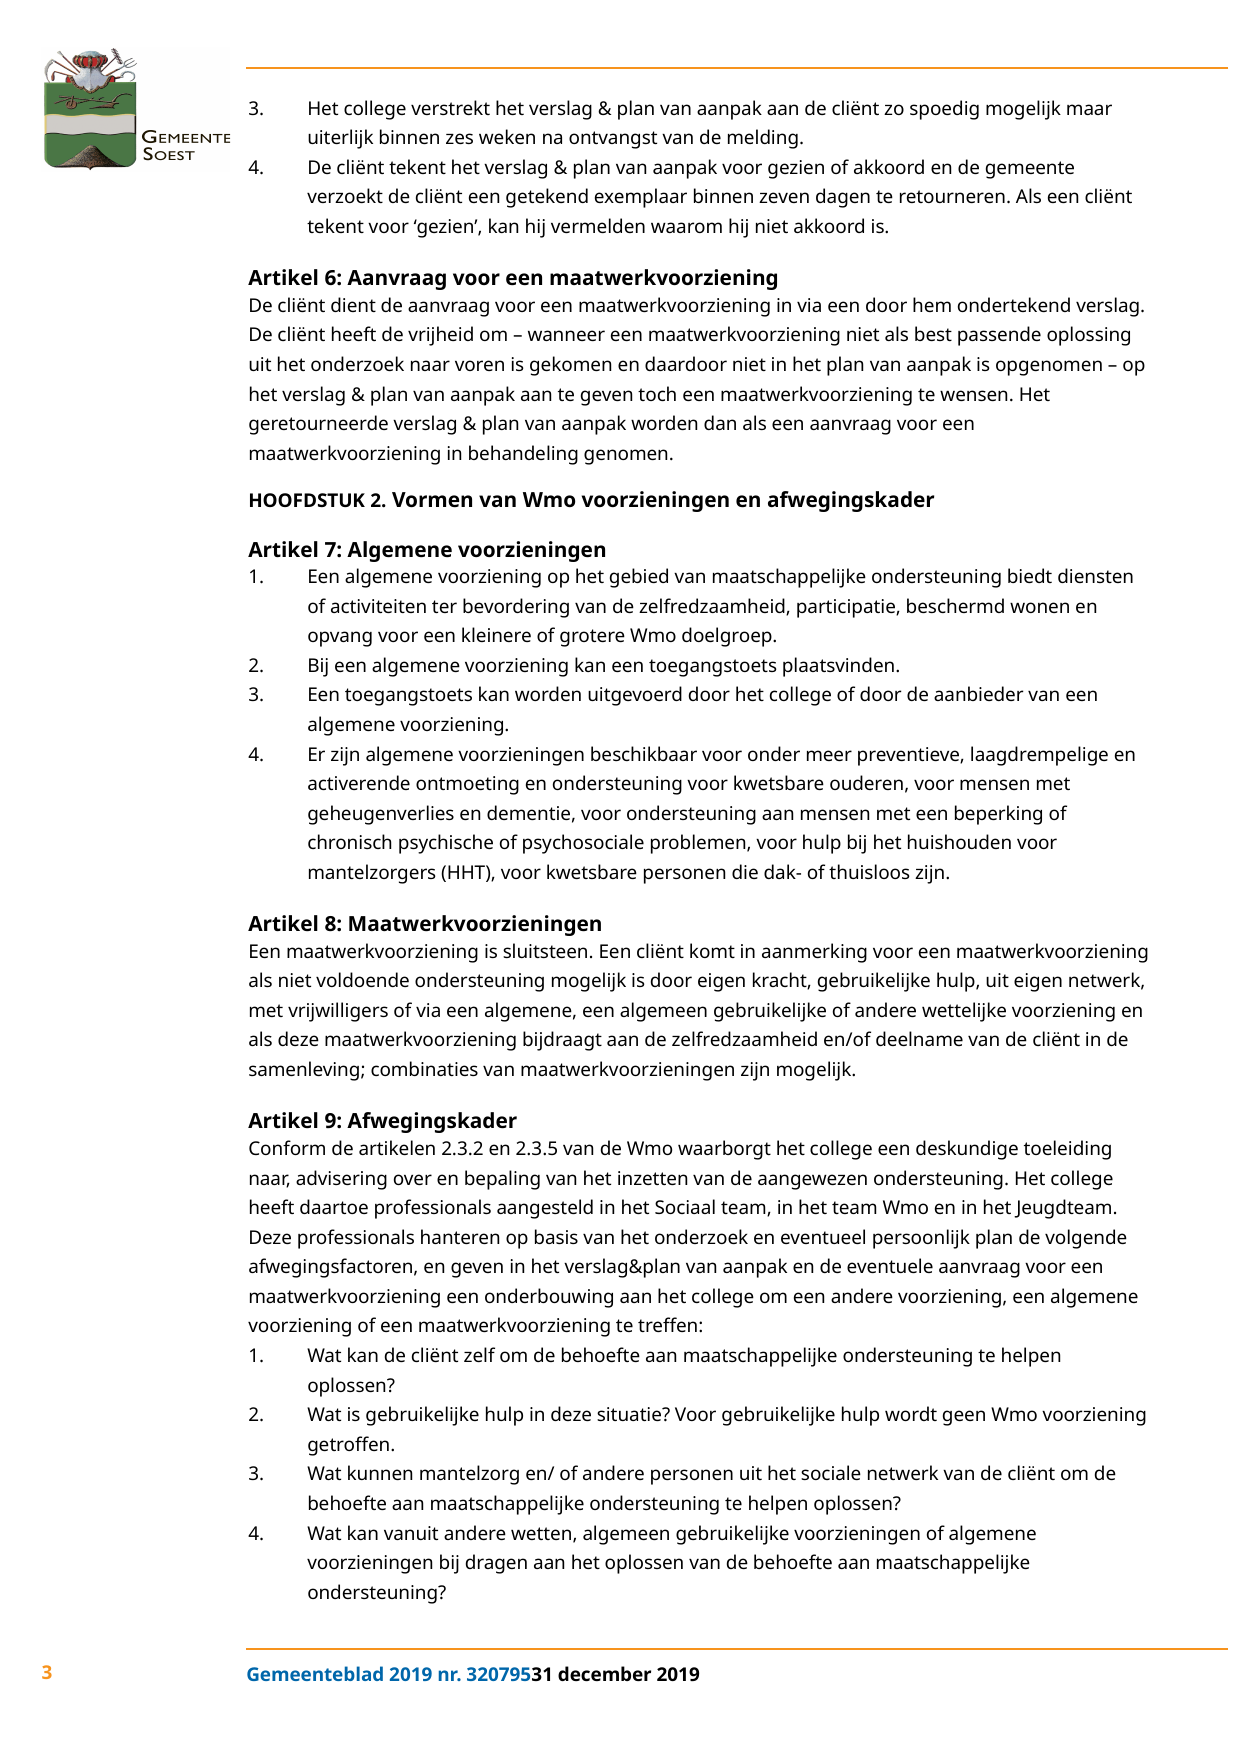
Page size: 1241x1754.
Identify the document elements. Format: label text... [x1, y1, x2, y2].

text Artikel 8: Maatwerkvoorzieningen [248, 909, 1152, 938]
list Wat kan vanuit andere wetten, algemeen gebruikelijke voorzieningen of algemene voorzieningen bij dragen aan het oplossen van de behoefte aan maatschappelijke ondersteuning? [248, 1520, 1152, 1604]
text De cliënt dient de aanvraag voor een maatwerkvoorziening in via een door hem ondertekend verslag. De cliënt heeft de vrijheid om – wanneer een maatwerkvoorziening niet als best passende oplossing uit het onderzoek naar voren is gekomen en daardoor niet in het plan van aanpak is opgenomen – op het verslag & plan van aanpak aan te geven toch een maatwerkvoorziening te wensen. Het geretourneerde verslag & plan van aanpak worden dan als een aanvraag voor een maatwerkvoorziening in behandeling genomen. [248, 292, 1152, 466]
list Een algemene voorziening op het gebied van maatschappelijke ondersteuning biedt diensten of activiteiten ter bevordering van de zelfredzaamheid, participatie, beschermd wonen en opvang voor een kleinere of grotere Wmo doelgroep. [248, 563, 1152, 648]
list Bij een algemene voorziening kan een toegangstoets plaatsvinden. [248, 652, 1152, 678]
list Wat kunnen mantelzorg en/ of andere personen uit het sociale netwerk van de cliënt om de behoefte aan maatschappelijke ondersteuning te helpen oplossen? [248, 1461, 1152, 1516]
list Er zijn algemene voorzieningen beschikbaar voor onder meer preventieve, laagdrempelige en activerende ontmoeting en ondersteuning voor kwetsbare ouderen, voor mensen met geheugenverlies en dementie, voor ondersteuning aan mensen met een beperking of chronisch psychische of psychosociale problemen, voor hulp bij het huishouden voor mantelzorgers (HHT), voor kwetsbare personen die dak- of thuisloos zijn. [248, 741, 1152, 885]
text HOOFDSTUK 2. Vormen van Wmo voorzieningen en afwegingskader [248, 486, 1152, 514]
list De cliënt tekent het verslag & plan van aanpak voor gezien of akkoord en de gemeente verzoekt de cliënt een getekend exemplaar binnen zeven dagen te retourneren. Als een cliënt tekent voor ‘gezien’, kan hij vermelden waarom hij niet akkoord is. [248, 154, 1152, 239]
list Het college verstrekt het verslag & plan van aanpak aan de cliënt zo spoedig mogelijk maar uiterlijk binnen zes weken na ontvangst van de melding. [248, 95, 1152, 150]
text Conform de artikelen 2.3.2 en 2.3.5 van de Wmo waarborgt het college een deskundige toeleiding naar, advisering over en bepaling van het inzetten van de aangewezen ondersteuning. Het college heeft daartoe professionals aangesteld in het Sociaal team, in het team Wmo en in het Jeugdteam. Deze professionals hanteren op basis van het onderzoek en eventueel persoonlijk plan de volgende afwegingsfactoren, en geven in het verslag&plan van aanpak en de eventuele aanvraag voor een maatwerkvoorziening een onderbouwing aan het college om een andere voorziening, een algemene voorziening of een maatwerkvoorziening te treffen: [248, 1135, 1152, 1338]
text Artikel 9: Afwegingskader [248, 1107, 1152, 1135]
list Wat kan de cliënt zelf om de behoefte aan maatschappelijke ondersteuning te helpen oplossen? [248, 1342, 1152, 1397]
text Artikel 6: Aanvraag voor een maatwerkvoorziening [248, 263, 1152, 292]
picture [41, 47, 231, 172]
list Een toegangstoets kan worden uitgevoerd door het college of door de aanbieder van een algemene voorziening. [248, 682, 1152, 737]
text Artikel 7: Algemene voorzieningen [248, 535, 1152, 563]
text Een maatwerkvoorziening is sluitsteen. Een cliënt komt in aanmerking voor een maatwerkvoorziening als niet voldoende ondersteuning mogelijk is door eigen kracht, gebruikelijke hulp, uit eigen netwerk, met vrijwilligers of via een algemene, een algemeen gebruikelijke of andere wettelijke voorziening en als deze maatwerkvoorziening bijdraagt aan de zelfredzaamheid en/of deelname van de cliënt in de samenleving; combinaties van maatwerkvoorzieningen zijn mogelijk. [248, 938, 1152, 1082]
list Wat is gebruikelijke hulp in deze situatie? Voor gebruikelijke hulp wordt geen Wmo voorziening getroffen. [248, 1401, 1152, 1457]
